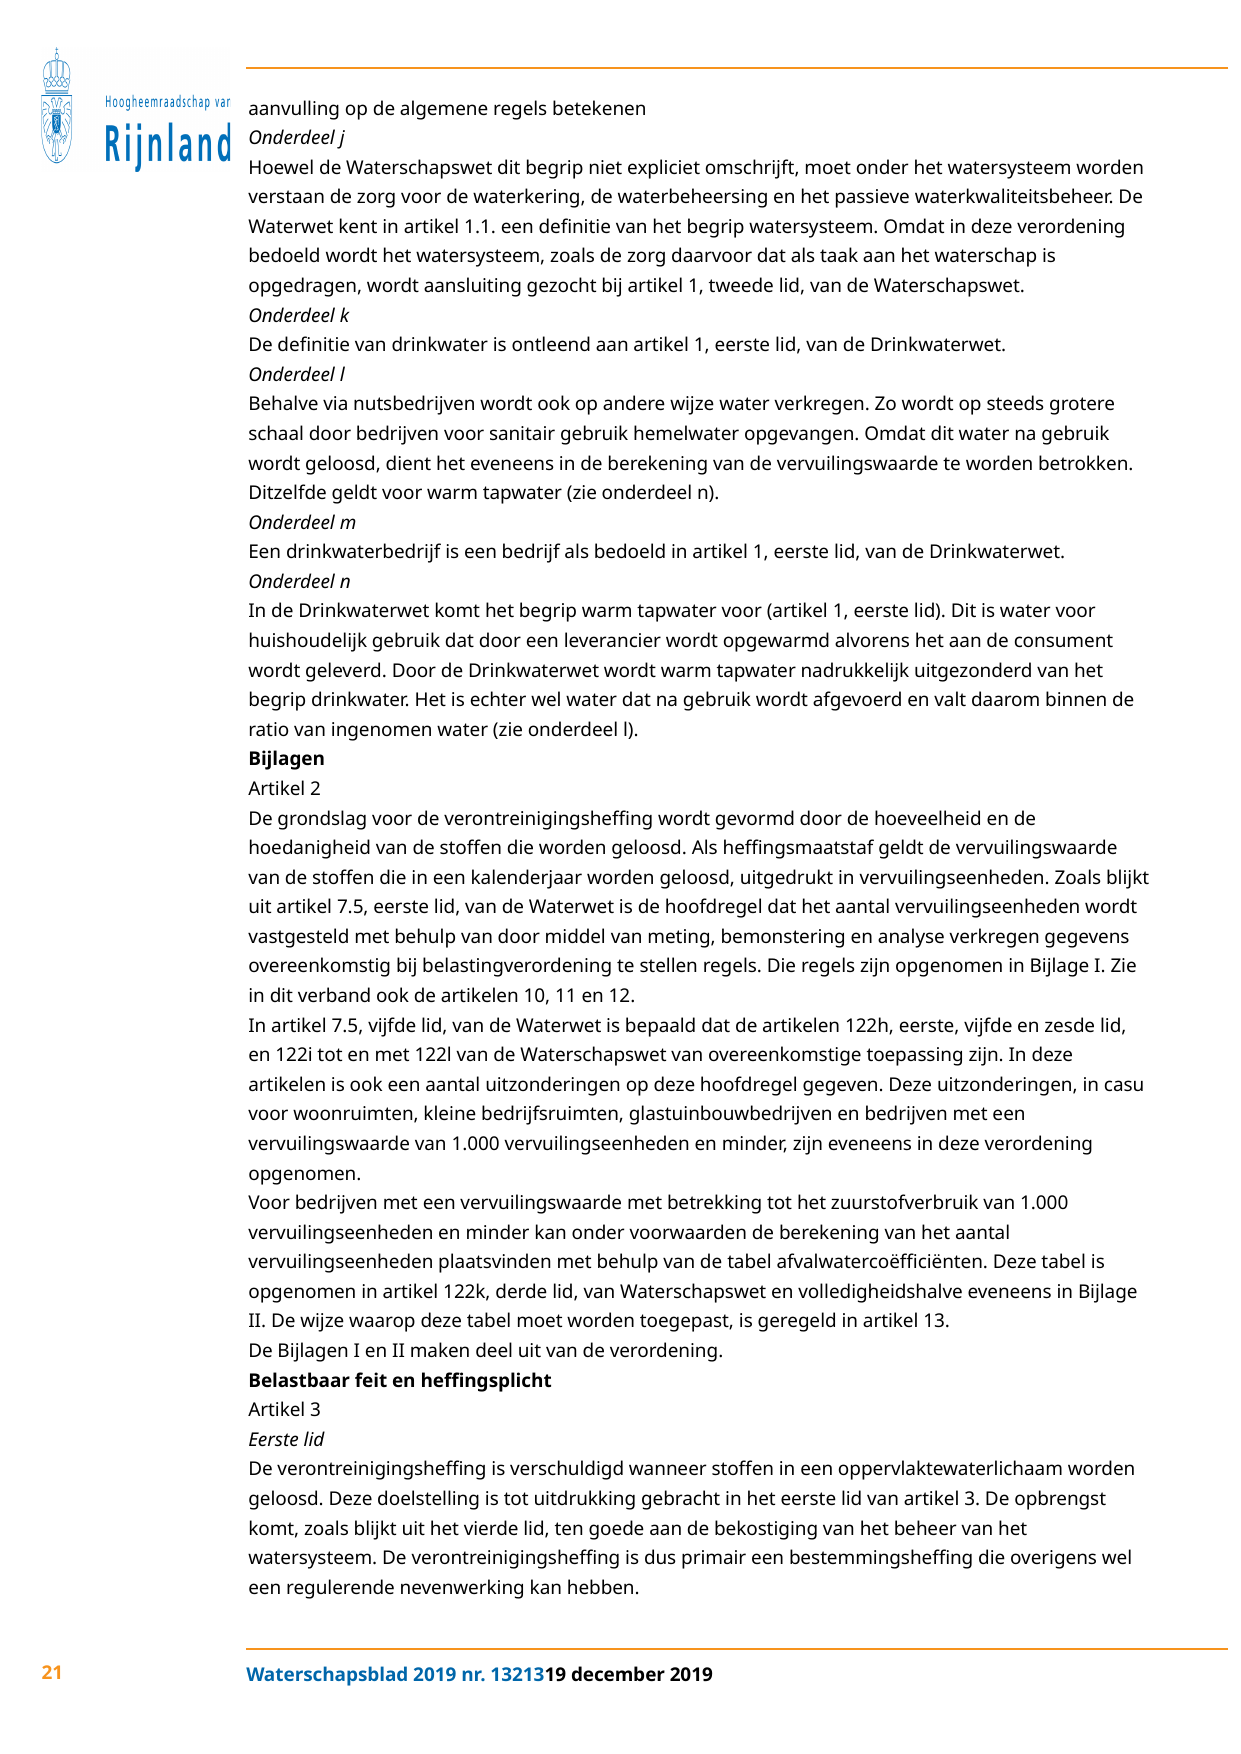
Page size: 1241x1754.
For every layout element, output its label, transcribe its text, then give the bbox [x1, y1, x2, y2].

text De Bijlagen I en II maken deel uit van de verordening. [248, 1337, 1152, 1363]
text Belastbaar feit en heffingsplicht [248, 1367, 1152, 1393]
text Eerste lid [248, 1426, 1152, 1452]
text aanvulling op de algemene regels betekenen [248, 95, 1152, 121]
text Onderdeel n [248, 568, 1152, 594]
text Onderdeel l [248, 361, 1152, 387]
text Bijlagen [248, 746, 1152, 771]
text Een drinkwaterbedrijf is een bedrijf als bedoeld in artikel 1, eerste lid, van de Drinkwaterwet. [248, 538, 1152, 564]
text In de Drinkwaterwet komt het begrip warm tapwater voor (artikel 1, eerste lid). Dit is water voor huishoudelijk gebruik dat door een leverancier wordt opgewarmd alvorens het aan de consument wordt geleverd. Door de Drinkwaterwet wordt warm tapwater nadrukkelijk uitgezonderd van het begrip drinkwater. Het is echter wel water dat na gebruik wordt afgevoerd en valt daarom binnen de ratio van ingenomen water (zie onderdeel l). [248, 598, 1152, 742]
text De grondslag voor de verontreinigingsheffing wordt gevormd door de hoeveelheid en de hoedanigheid van de stoffen die worden geloosd. Als heffingsmaatstaf geldt de vervuilingswaarde van de stoffen die in een kalenderjaar worden geloosd, uitgedrukt in vervuilingseenheden. Zoals blijkt uit artikel 7.5, eerste lid, van de Waterwet is de hoofdregel dat het aantal vervuilingseenheden wordt vastgesteld met behulp van door middel van meting, bemonstering en analyse verkregen gegevens overeenkomstig bij belastingverordening te stellen regels. Die regels zijn opgenomen in Bijlage I. Zie in dit verband ook de artikelen 10, 11 en 12. [248, 805, 1152, 1008]
text Onderdeel j [248, 124, 1152, 150]
text Voor bedrijven met een vervuilingswaarde met betrekking tot het zuurstofverbruik van 1.000 vervuilingseenheden en minder kan onder voorwaarden de berekening van het aantal vervuilingseenheden plaatsvinden met behulp van de tabel afvalwatercoëfficiënten. Deze tabel is opgenomen in artikel 122k, derde lid, van Waterschapswet en volledigheidshalve eveneens in Bijlage II. De wijze waarop deze tabel moet worden toegepast, is geregeld in artikel 13. [248, 1189, 1152, 1333]
text Behalve via nutsbedrijven wordt ook op andere wijze water verkregen. Zo wordt op steeds grotere schaal door bedrijven voor sanitair gebruik hemelwater opgevangen. Omdat dit water na gebruik wordt geloosd, dient het eveneens in de berekening van de vervuilingswaarde te worden betrokken. Ditzelfde geldt voor warm tapwater (zie onderdeel n). [248, 391, 1152, 505]
text Onderdeel k [248, 302, 1152, 328]
text De verontreinigingsheffing is verschuldigd wanneer stoffen in een oppervlaktewaterlichaam worden geloosd. Deze doelstelling is tot uitdrukking gebracht in het eerste lid van artikel 3. De opbrengst komt, zoals blijkt uit het vierde lid, ten goede aan de bekostiging van het beheer van het watersysteem. De verontreinigingsheffing is dus primair een bestemmingsheffing die overigens wel een regulerende nevenwerking kan hebben. [248, 1456, 1152, 1600]
text In artikel 7.5, vijfde lid, van de Waterwet is bepaald dat de artikelen 122h, eerste, vijfde en zesde lid, en 122i tot en met 122l van de Waterschapswet van overeenkomstige toepassing zijn. In deze artikelen is ook een aantal uitzonderingen op deze hoofdregel gegeven. Deze uitzonderingen, in casu voor woonruimten, kleine bedrijfsruimten, glastuinbouwbedrijven en bedrijven met een vervuilingswaarde van 1.000 vervuilingseenheden en minder, zijn eveneens in deze verordening opgenomen. [248, 1012, 1152, 1186]
text Artikel 3 [248, 1396, 1152, 1422]
text Onderdeel m [248, 509, 1152, 535]
picture [41, 47, 231, 172]
text Hoewel de Waterschapswet dit begrip niet expliciet omschrijft, moet onder het watersysteem worden verstaan de zorg voor de waterkering, de waterbeheersing en het passieve waterkwaliteitsbeheer. De Waterwet kent in artikel 1.1. een definitie van het begrip watersysteem. Omdat in deze verordening bedoeld wordt het watersysteem, zoals de zorg daarvoor dat als taak aan het waterschap is opgedragen, wordt aansluiting gezocht bij artikel 1, tweede lid, van de Waterschapswet. [248, 154, 1152, 298]
text De definitie van drinkwater is ontleend aan artikel 1, eerste lid, van de Drinkwaterwet. [248, 331, 1152, 357]
text Artikel 2 [248, 775, 1152, 801]
